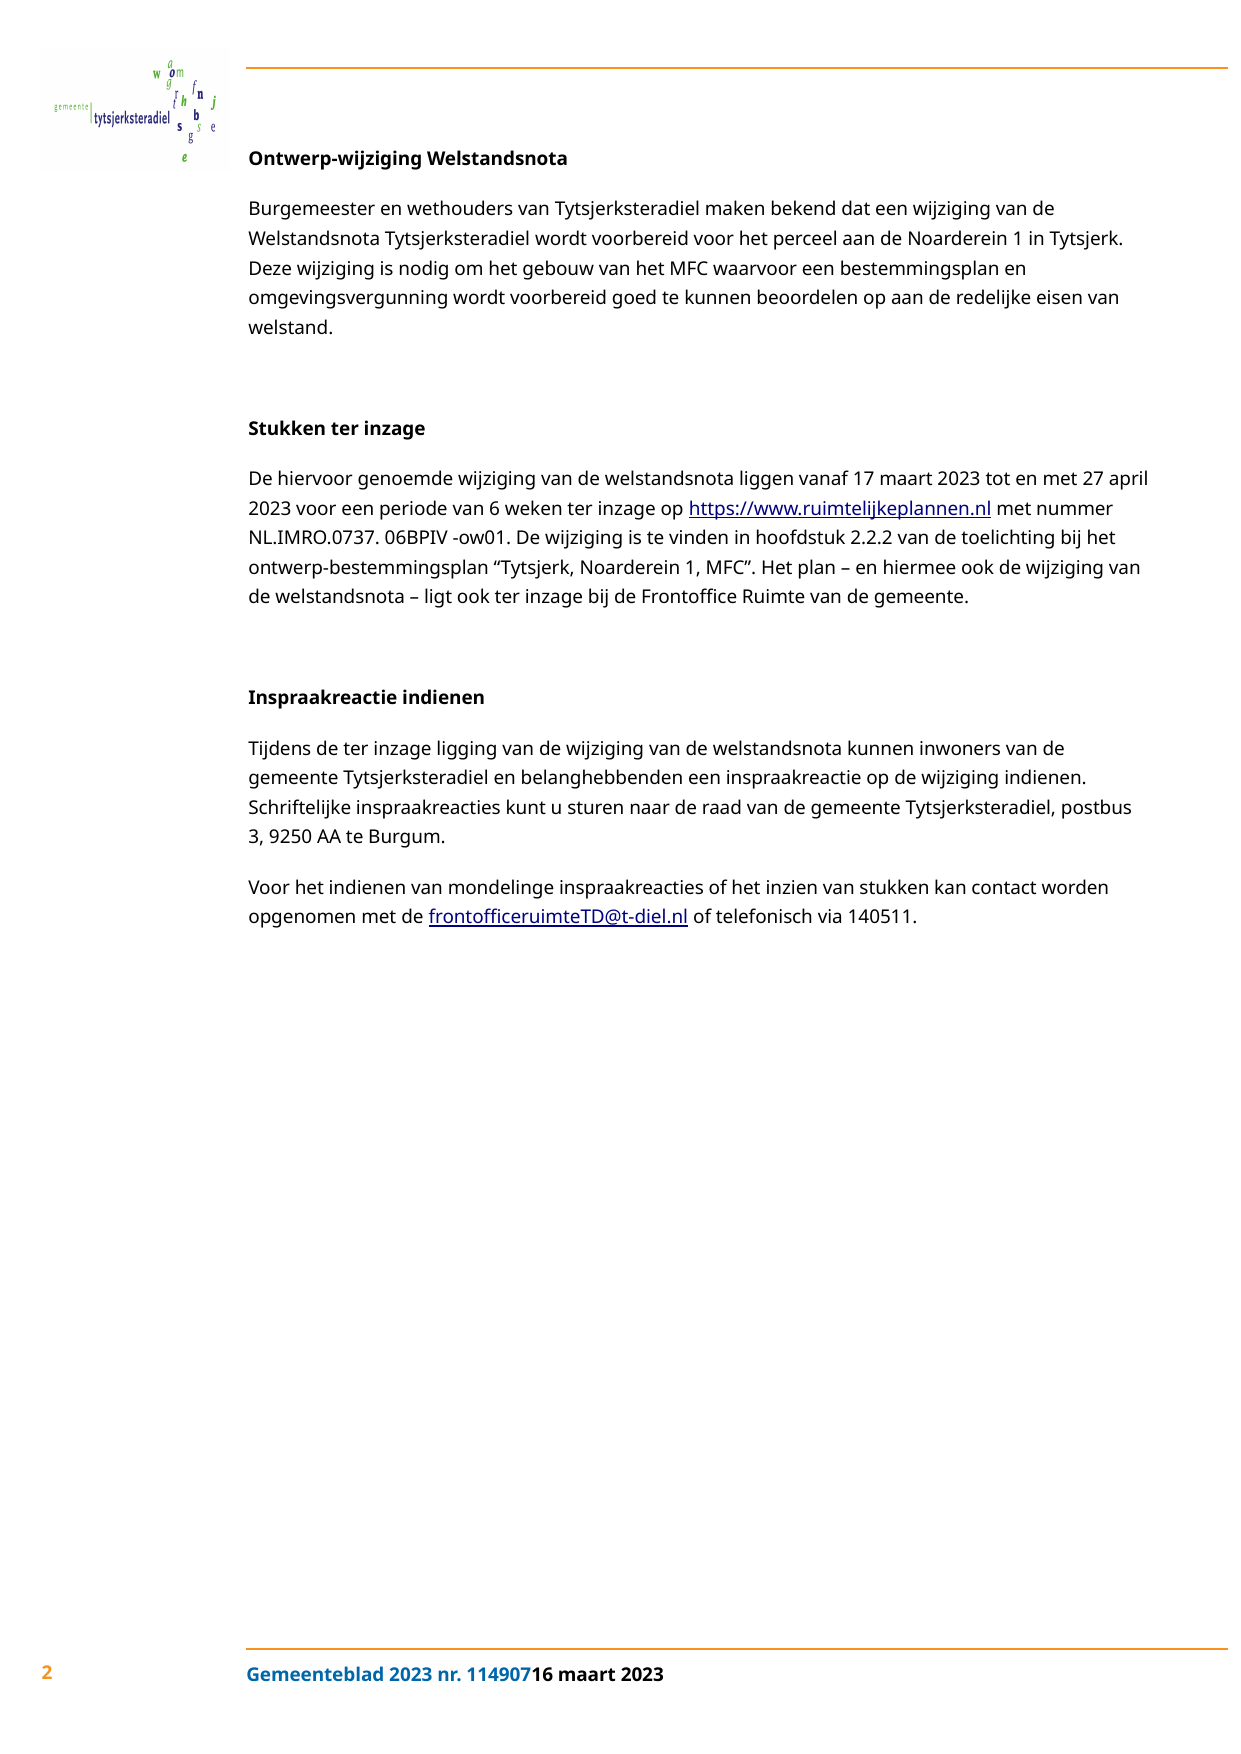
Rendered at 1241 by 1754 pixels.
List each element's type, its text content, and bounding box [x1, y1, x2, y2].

text Ontwerp-wijziging Welstandsnota [248, 145, 1152, 171]
text Stukken ter inzage [248, 415, 1152, 441]
text Tijdens de ter inzage ligging van de wijziging van de welstandsnota kunnen inwoners van de gemeente Tytsjerksteradiel en belanghebbenden een inspraakreactie op de wijziging indienen. Schriftelijke inspraakreacties kunt u sturen naar de raad van de gemeente Tytsjerksteradiel, postbus 3, 9250 AA te Burgum. [248, 735, 1152, 849]
text Voor het indienen van mondelinge inspraakreacties of het inzien van stukken kan contact worden opgenomen met de frontofficeruimteTD@t-diel.nl of telefonisch via 140511. [248, 874, 1152, 929]
text Burgemeester en wethouders van Tytsjerksteradiel maken bekend dat een wijziging van de Welstandsnota Tytsjerksteradiel wordt voorbereid voor het perceel aan de Noarderein 1 in Tytsjerk. Deze wijziging is nodig om het gebouw van het MFC waarvoor een bestemmingsplan en omgevingsvergunning wordt voorbereid goed te kunnen beoordelen op aan de redelijke eisen van welstand. [248, 196, 1152, 340]
text De hiervoor genoemde wijziging van de welstandsnota liggen vanaf 17 maart 2023 tot en met 27 april 2023 voor een periode van 6 weken ter inzage op https://www.ruimtelijkeplannen.nl met nummer NL.IMRO.0737. 06BPIV -ow01. De wijziging is te vinden in hoofdstuk 2.2.2 van de toelichting bij het ontwerp-bestemmingsplan “Tytsjerk, Noarderein 1, MFC”. Het plan – en hiermee ook de wijziging van de welstandsnota – ligt ook ter inzage bij de Frontoffice Ruimte van de gemeente. [248, 465, 1152, 609]
text Inspraakreactie indienen [248, 684, 1152, 710]
picture [41, 47, 231, 172]
